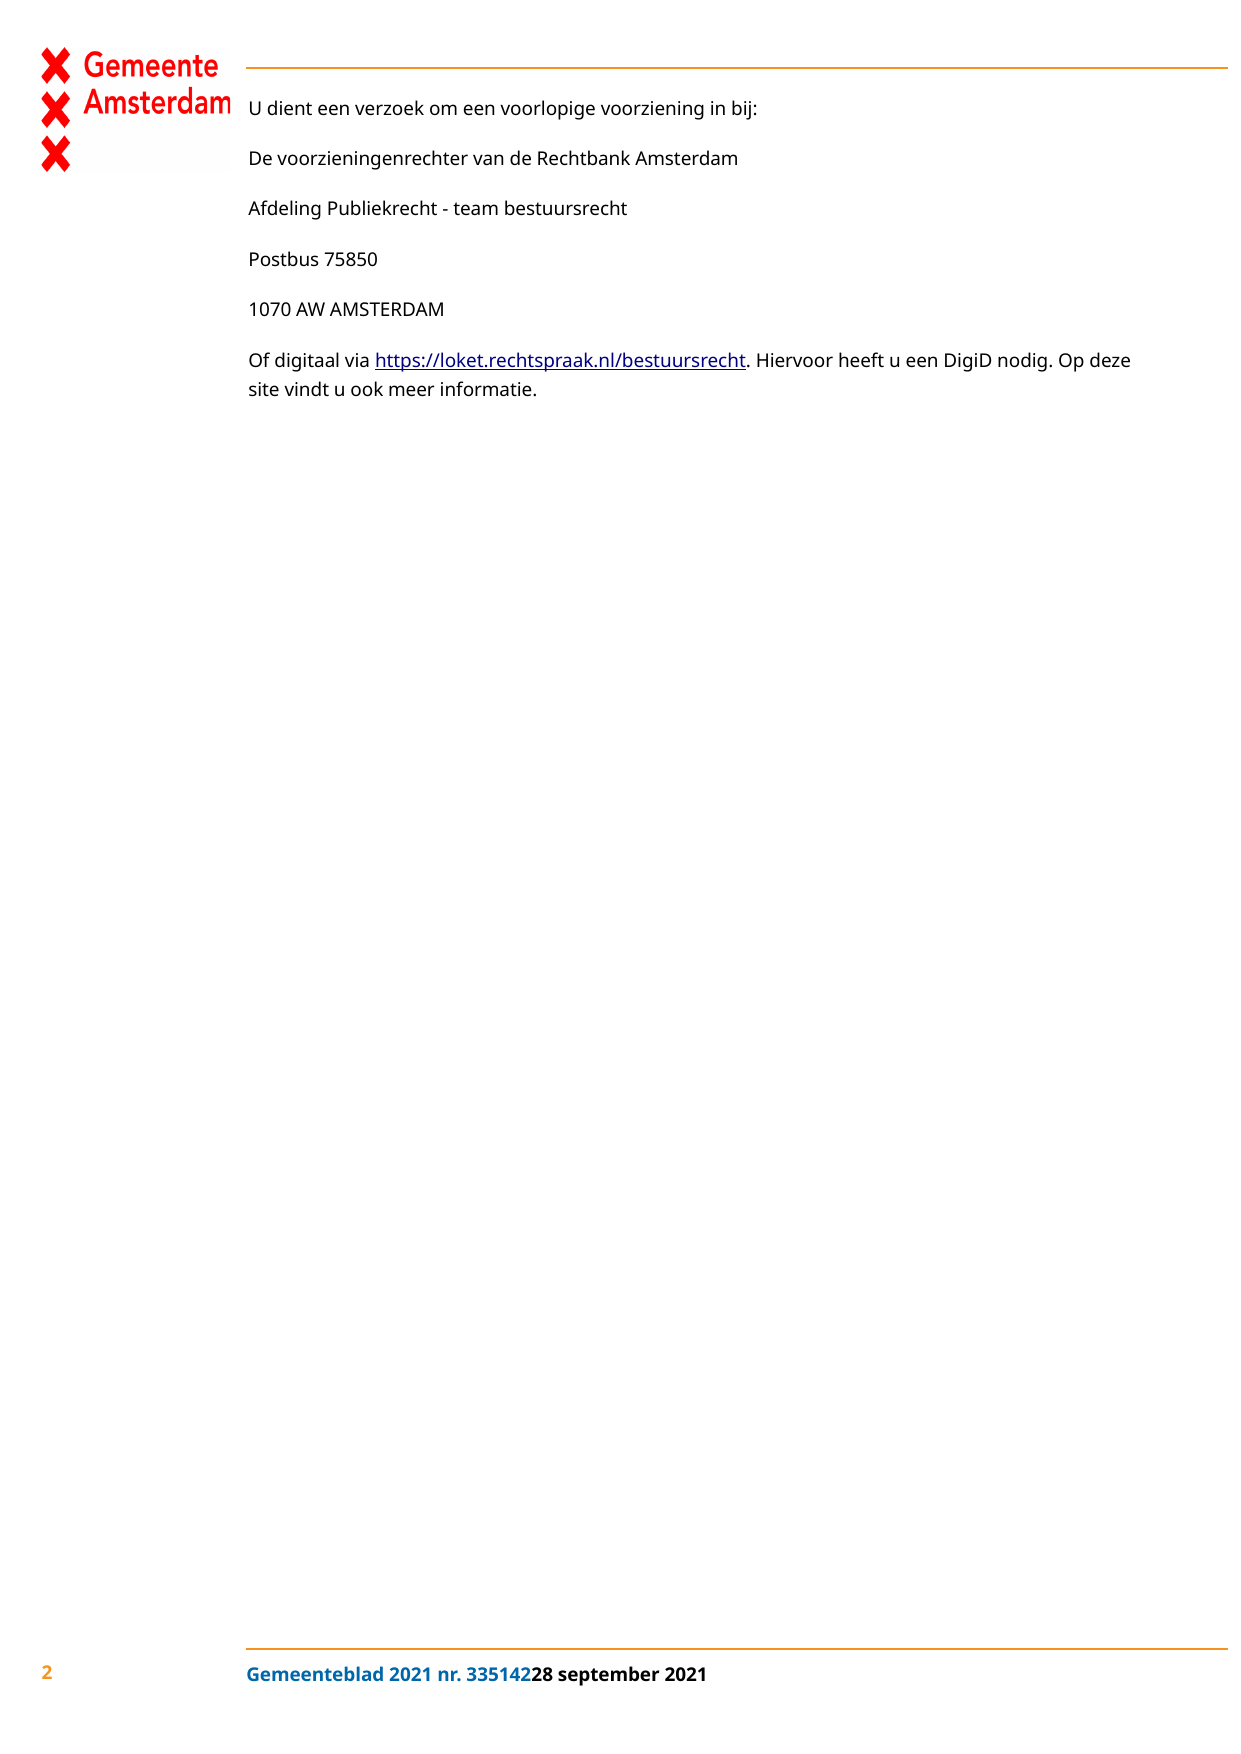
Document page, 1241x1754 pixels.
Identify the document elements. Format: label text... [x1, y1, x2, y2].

picture [41, 47, 231, 172]
text 1070 AW AMSTERDAM [248, 296, 1152, 322]
text Of digitaal via https://loket.rechtspraak.nl/bestuursrecht. Hiervoor heeft u een DigiD nodig. Op deze site vindt u ook meer informatie. [248, 347, 1152, 402]
text De voorzieningenrechter van de Rechtbank Amsterdam [248, 145, 1152, 171]
text Postbus 75850 [248, 246, 1152, 272]
text Afdeling Publiekrecht - team bestuursrecht [248, 196, 1152, 221]
text U dient een verzoek om een voorlopige voorziening in bij: [248, 95, 1152, 121]
